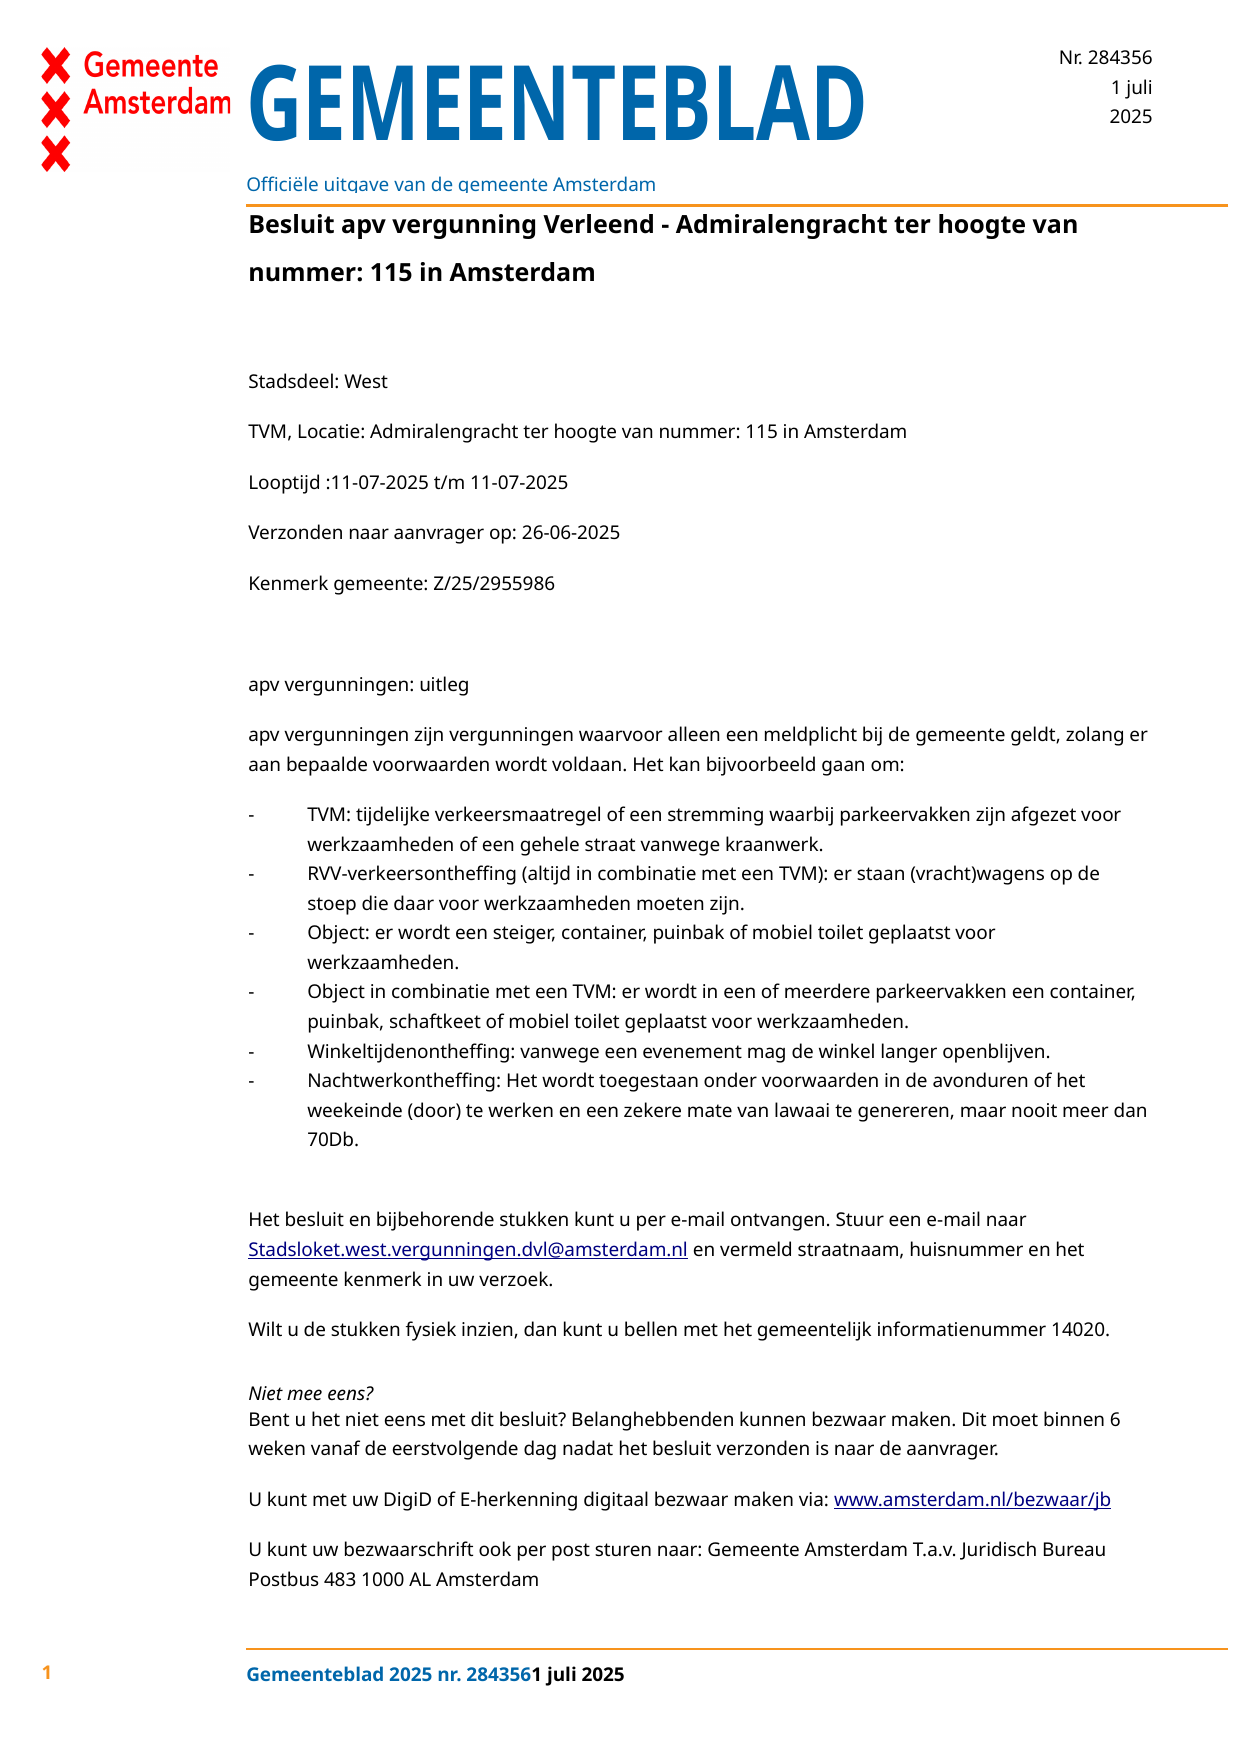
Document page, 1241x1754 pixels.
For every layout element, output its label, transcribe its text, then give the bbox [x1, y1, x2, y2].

text U kunt met uw DigiD of E-herkenning digitaal bezwaar maken via: www.amsterdam.nl/bezwaar/jb [248, 1486, 1152, 1512]
list RVV-verkeersontheffing (altijd in combinatie met een TVM): er staan (vracht)wagens op de stoep die daar voor werkzaamheden moeten zijn. [248, 860, 1152, 916]
list Object: er wordt een steiger, container, puinbak of mobiel toilet geplaatst voor werkzaamheden. [248, 919, 1152, 975]
list Winkeltijdenontheffing: vanwege een evenement mag de winkel langer openblijven. [248, 1038, 1152, 1064]
text Wilt u de stukken fysiek inzien, dan kunt u bellen met het gemeentelijk informatienummer 14020. [248, 1316, 1152, 1342]
list TVM: tijdelijke verkeersmaatregel of een stremming waarbij parkeervakken zijn afgezet voor werkzaamheden of een gehele straat vanwege kraanwerk. [248, 801, 1152, 857]
text apv vergunningen: uitleg [248, 671, 1152, 697]
text Niet mee eens? [248, 1380, 1152, 1406]
text U kunt uw bezwaarschrift ook per post sturen naar: Gemeente Amsterdam T.a.v. Juridisch Bureau Postbus 483 1000 AL Amsterdam [248, 1536, 1152, 1592]
text Kenmerk gemeente: Z/25/2955986 [248, 570, 1152, 596]
text Besluit apv vergunning Verleend - Admiralengracht ter hoogte van nummer: 115 in Amsterdam [248, 207, 1152, 288]
list Nachtwerkontheffing: Het wordt toegestaan onder voorwaarden in de avonduren of het weekeinde (door) te werken en een zekere mate van lawaai te genereren, maar nooit meer dan 70Db. [248, 1067, 1152, 1152]
text Verzonden naar aanvrager op: 26-06-2025 [248, 519, 1152, 545]
text Stadsdeel: West [248, 368, 1152, 394]
text TVM, Locatie: Admiralengracht ter hoogte van nummer: 115 in Amsterdam [248, 419, 1152, 444]
text Bent u het niet eens met dit besluit? Belanghebbenden kunnen bezwaar maken. Dit moet binnen 6 weken vanaf de eerstvolgende dag nadat het besluit verzonden is naar de aanvrager. [248, 1406, 1152, 1461]
text Het besluit en bijbehorende stukken kunt u per e-mail ontvangen. Stuur een e-mail naar Stadsloket.west.vergunningen.dvl@amsterdam.nl en vermeld straatnaam, huisnummer en het gemeente kenmerk in uw verzoek. [248, 1207, 1152, 1292]
list Object in combinatie met een TVM: er wordt in een of meerdere parkeervakken een container, puinbak, schaftkeet of mobiel toilet geplaatst voor werkzaamheden. [248, 979, 1152, 1034]
picture [41, 47, 231, 172]
text Looptijd :11-07-2025 t/m 11-07-2025 [248, 469, 1152, 495]
text apv vergunningen zijn vergunningen waarvoor alleen een meldplicht bij de gemeente geldt, zolang er aan bepaalde voorwaarden wordt voldaan. Het kan bijvoorbeeld gaan om: [248, 721, 1152, 777]
